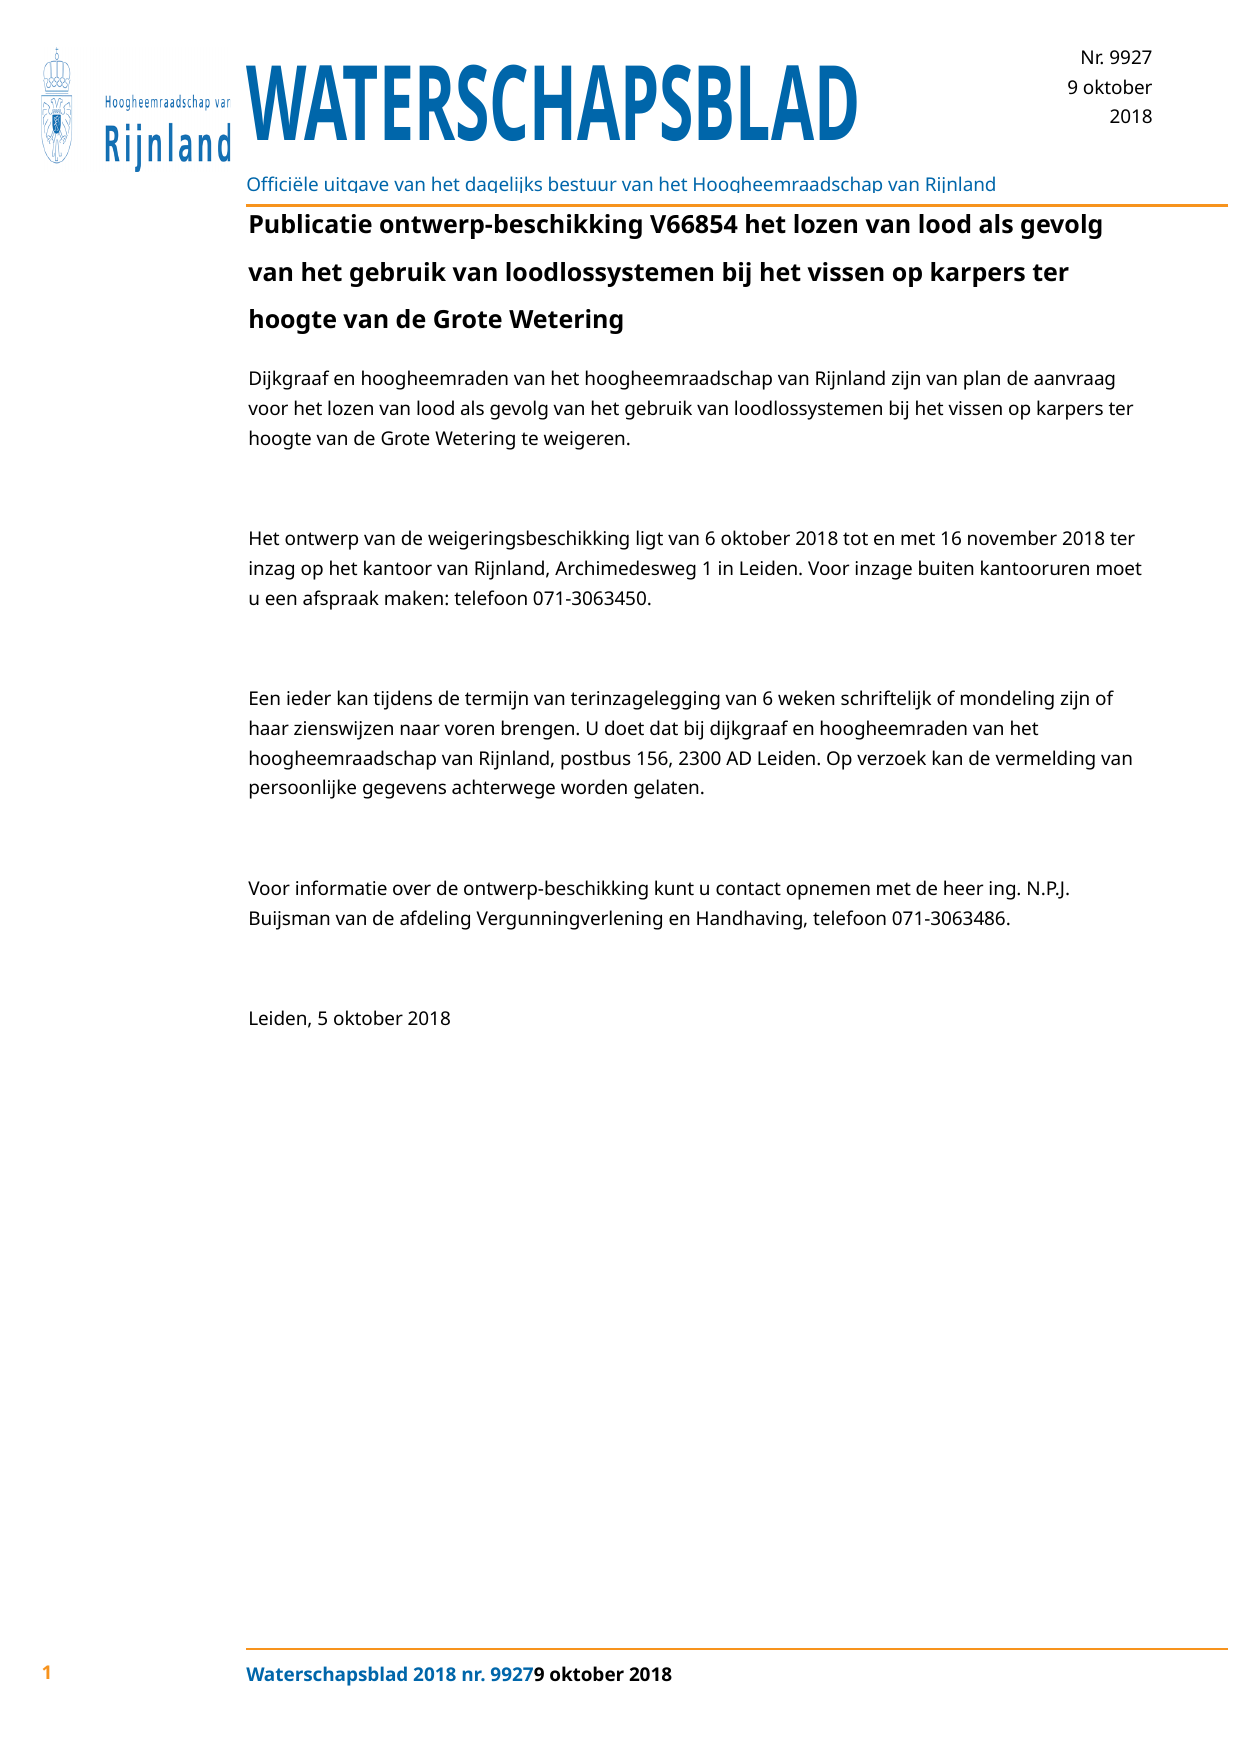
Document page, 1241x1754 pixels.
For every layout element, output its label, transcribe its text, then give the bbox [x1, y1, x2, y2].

text Voor informatie over de ontwerp-beschikking kunt u contact opnemen met de heer ing. N.P.J. Buijsman van de afdeling Vergunningverlening en Handhaving, telefoon 071-3063486. [248, 875, 1152, 930]
picture [41, 47, 231, 172]
text Leiden, 5 oktober 2018 [248, 1006, 1152, 1031]
text Een ieder kan tijdens de termijn van terinzagelegging van 6 weken schriftelijk of mondeling zijn of haar zienswijzen naar voren brengen. U doet dat bij dijkgraaf en hoogheemraden van het hoogheemraadschap van Rijnland, postbus 156, 2300 AD Leiden. Op verzoek kan de vermelding van persoonlijke gegevens achterwege worden gelaten. [248, 686, 1152, 800]
text Het ontwerp van de weigeringsbeschikking ligt van 6 oktober 2018 tot en met 16 november 2018 ter inzag op het kantoor van Rijnland, Archimedesweg 1 in Leiden. Voor inzage buiten kantooruren moet u een afspraak maken: telefoon 071-3063450. [248, 526, 1152, 610]
text Publicatie ontwerp-beschikking V66854 het lozen van lood als gevolg van het gebruik van loodlossystemen bij het vissen op karpers ter hoogte van de Grote Wetering [248, 207, 1152, 336]
text Dijkgraaf en hoogheemraden van het hoogheemraadschap van Rijnland zijn van plan de aanvraag voor het lozen van lood als gevolg van het gebruik van loodlossystemen bij het vissen op karpers ter hoogte van de Grote Wetering te weigeren. [248, 366, 1152, 450]
